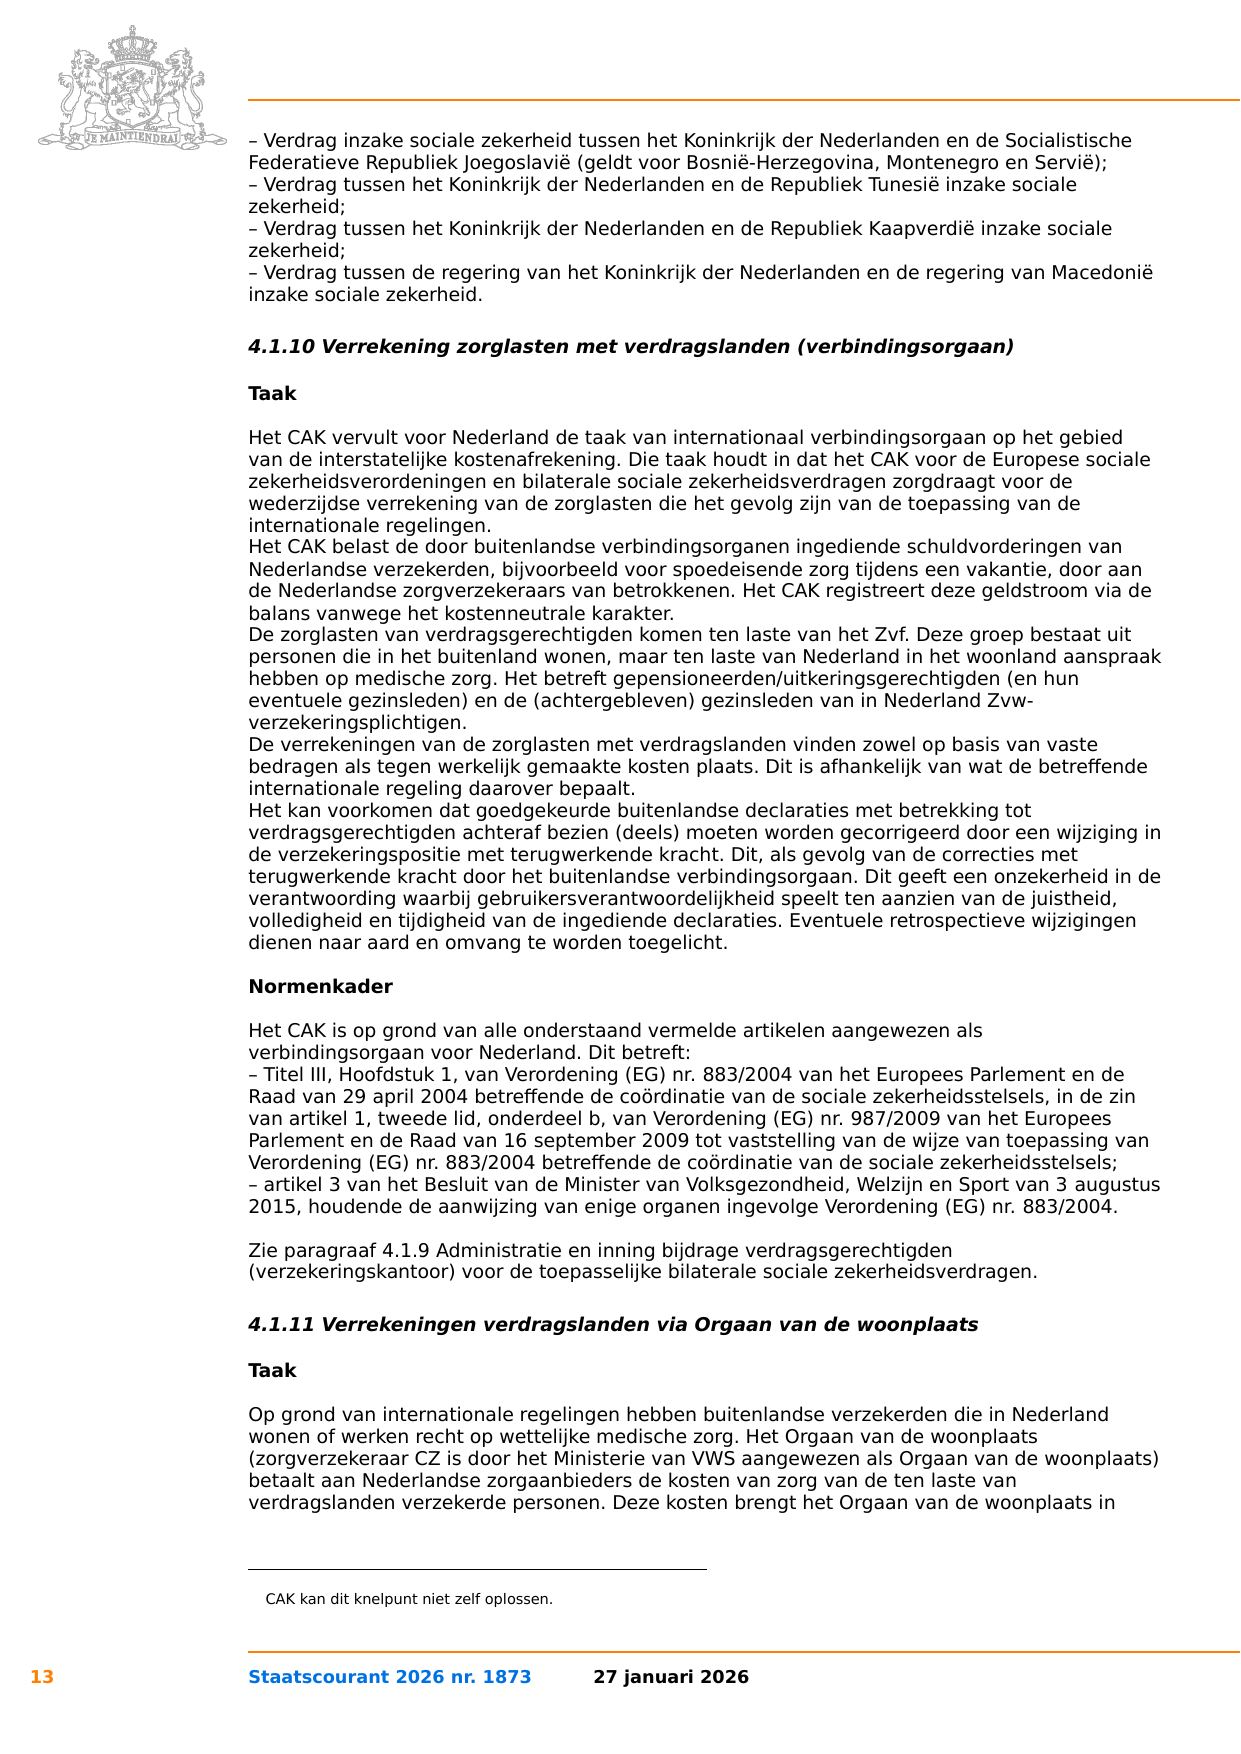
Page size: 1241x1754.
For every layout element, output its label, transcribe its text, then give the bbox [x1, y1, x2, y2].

picture [38, 25, 227, 150]
subtitle 4.1.10 Verrekening zorglasten met verdragslanden (verbindingsorgaan) [248, 336, 1163, 358]
text Het CAK vervult voor Nederland de taak van internationaal verbindingsorgaan op het gebied van de interstatelijke kostenafrekening. Die taak houdt in dat het CAK voor de Europese sociale zekerheidsverordeningen en bilaterale sociale zekerheidsverdragen zorgdraagt voor de wederzijdse verrekening van de zorglasten die het gevolg zijn van de toepassing van de internationale regelingen. [248, 427, 1163, 536]
text Op grond van internationale regelingen hebben buitenlandse verzekerden die in Nederland wonen of werken recht op wettelijke medische zorg. Het Orgaan van de woonplaats (zorgverzekeraar CZ is door het Ministerie van VWS aangewezen als Orgaan van de woonplaats) betaalt aan Nederlandse zorgaanbieders de kosten van zorg van de ten laste van verdragslanden verzekerde personen. Deze kosten brengt het Orgaan van de woonplaats in [248, 1404, 1163, 1514]
text – Verdrag tussen het Koninkrijk der Nederlanden en de Republiek Kaapverdië inzake sociale zekerheid; [248, 218, 1163, 262]
text De zorglasten van verdragsgerechtigden komen ten laste van het Zvf. Deze groep bestaat uit personen die in het buitenland wonen, maar ten laste van Nederland in het woonland aanspraak hebben op medische zorg. Het betreft gepensioneerden/uitkeringsgerechtigden (en hun eventuele gezinsleden) en de (achtergebleven) gezinsleden van in Nederland Zvw-verzekeringsplichtigen. [248, 624, 1163, 734]
text – Titel III, Hoofdstuk 1, van Verordening (EG) nr. 883/2004 van het Europees Parlement en de Raad van 29 april 2004 betreffende de coördinatie van de sociale zekerheidsstelsels, in de zin van artikel 1, tweede lid, onderdeel b, van Verordening (EG) nr. 987/2009 van het Europees Parlement en de Raad van 16 september 2009 tot vaststelling van de wijze van toepassing van Verordening (EG) nr. 883/2004 betreffende de coördinatie van de sociale zekerheidsstelsels; [248, 1064, 1163, 1174]
subtitle Normenkader [248, 976, 1163, 998]
text – Verdrag tussen de regering van het Koninkrijk der Nederlanden en de regering van Macedonië inzake sociale zekerheid. [248, 262, 1163, 306]
text Het CAK belast de door buitenlandse verbindingsorganen ingediende schuldvorderingen van Nederlandse verzekerden, bijvoorbeeld voor spoedeisende zorg tijdens een vakantie, door aan de Nederlandse zorgverzekeraars van betrokkenen. Het CAK registreert deze geldstroom via de balans vanwege het kostenneutrale karakter. [248, 536, 1163, 624]
subtitle 4.1.11 Verrekeningen verdragslanden via Orgaan van de woonplaats [248, 1313, 1163, 1335]
text – Verdrag inzake sociale zekerheid tussen het Koninkrijk der Nederlanden en de Socialistische Federatieve Republiek Joegoslavië (geldt voor Bosnië-Herzegovina, Montenegro en Servië); [248, 130, 1163, 174]
text De verrekeningen van de zorglasten met verdragslanden vinden zowel op basis van vaste bedragen als tegen werkelijk gemaakte kosten plaats. Dit is afhankelijk van wat de betreffende internationale regeling daarover bepaalt. [248, 734, 1163, 800]
subtitle Taak [248, 383, 1163, 405]
text Het CAK is op grond van alle onderstaand vermelde artikelen aangewezen als verbindingsorgaan voor Nederland. Dit betreft: [248, 1020, 1163, 1064]
text – Verdrag tussen het Koninkrijk der Nederlanden en de Republiek Tunesië inzake sociale zekerheid; [248, 174, 1163, 218]
text Het kan voorkomen dat goedgekeurde buitenlandse declaraties met betrekking tot verdragsgerechtigden achteraf bezien (deels) moeten worden gecorrigeerd door een wijziging in de verzekeringspositie met terugwerkende kracht. Dit, als gevolg van de correcties met terugwerkende kracht door het buitenlandse verbindingsorgaan. Dit geeft een onzekerheid in de verantwoording waarbij gebruikersverantwoordelijkheid speelt ten aanzien van de juistheid, volledigheid en tijdigheid van de ingediende declaraties. Eventuele retrospectieve wijzigingen dienen naar aard en omvang te worden toegelicht. [248, 800, 1163, 954]
text Zie paragraaf 4.1.9 Administratie en inning bijdrage verdragsgerechtigden (verzekeringskantoor) voor de toepasselijke bilaterale sociale zekerheidsverdragen. [248, 1239, 1163, 1283]
text – artikel 3 van het Besluit van de Minister van Volksgezondheid, Welzijn en Sport van 3 augustus 2015, houdende de aanwijzing van enige organen ingevolge Verordening (EG) nr. 883/2004. [248, 1174, 1163, 1218]
subtitle Taak [248, 1360, 1163, 1382]
text CAK kan dit knelpunt niet zelf oplossen. [248, 1591, 1163, 1608]
